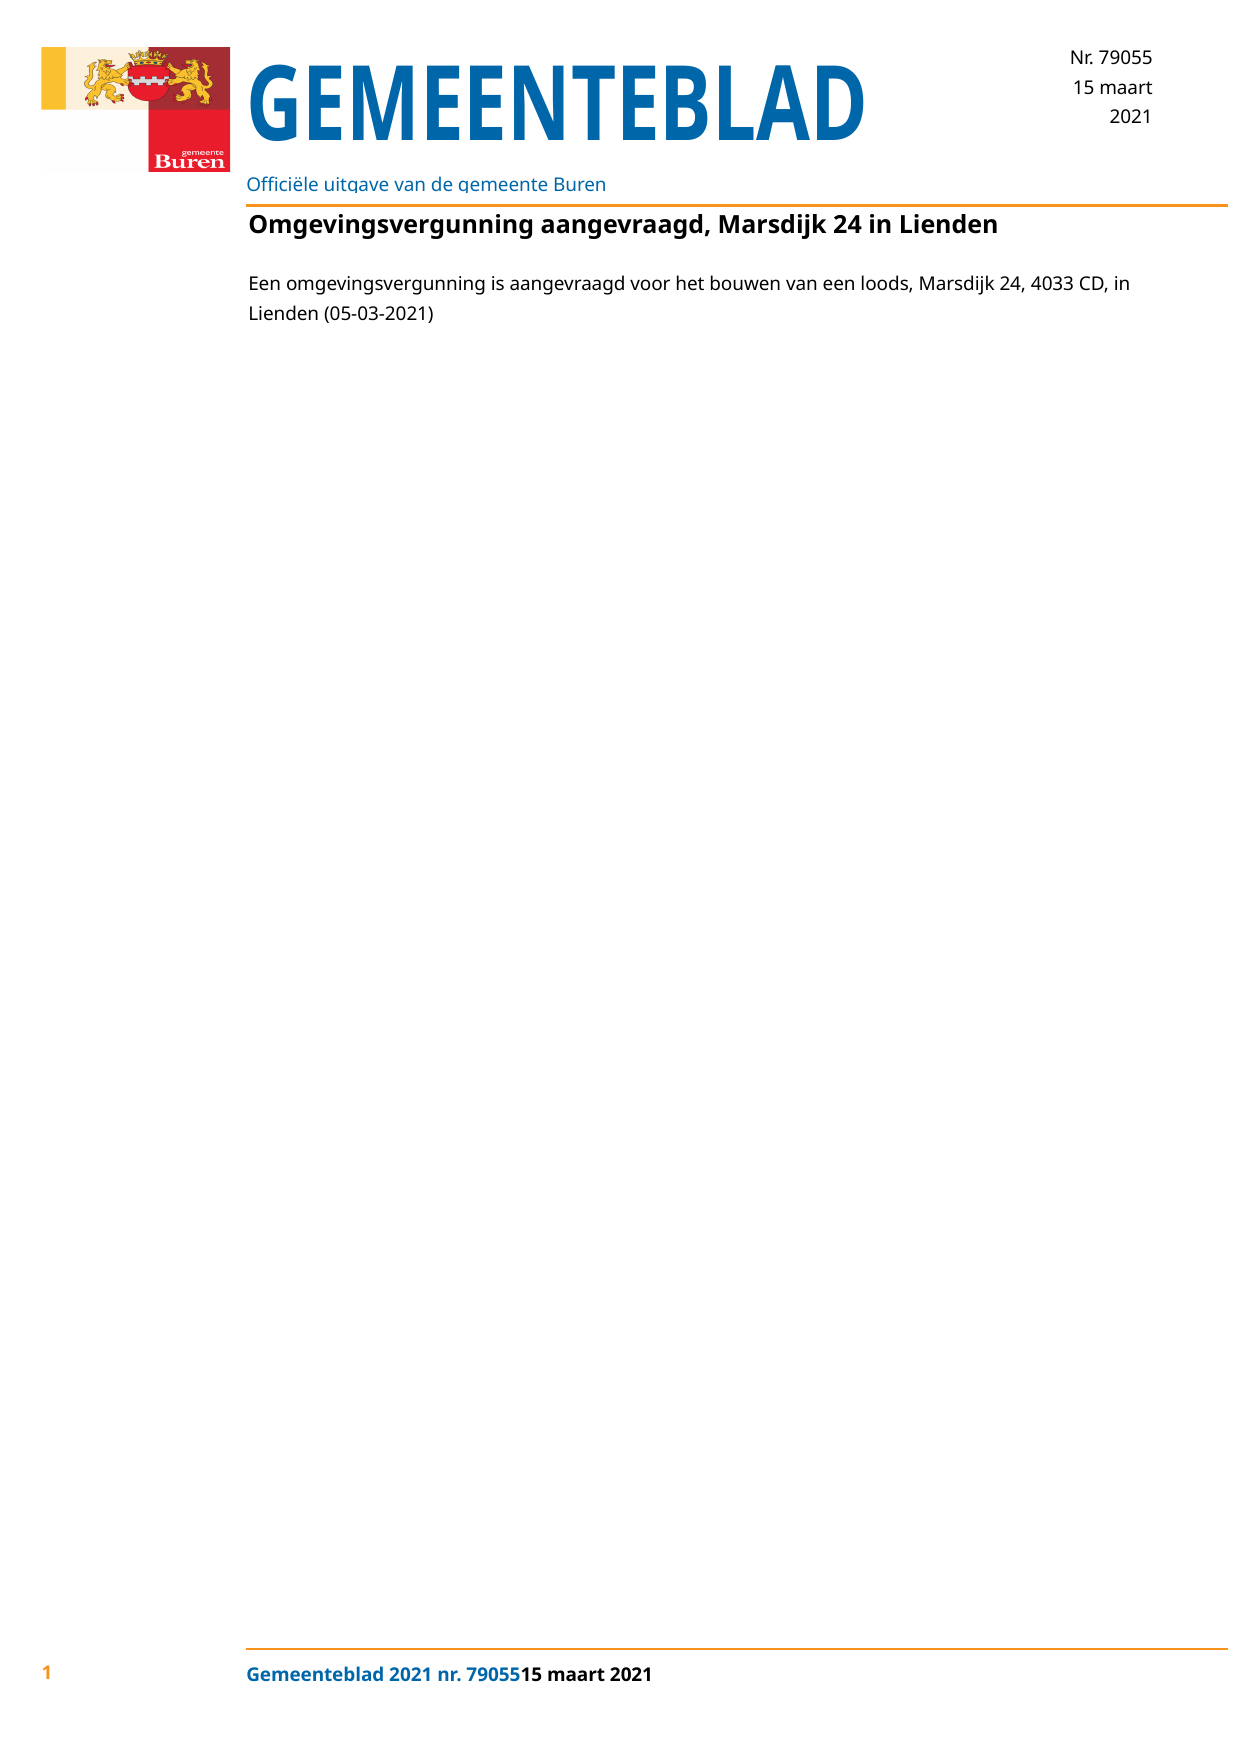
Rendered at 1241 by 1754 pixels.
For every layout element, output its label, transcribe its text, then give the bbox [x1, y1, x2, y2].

picture [41, 47, 231, 172]
text Omgevingsvergunning aangevraagd, Marsdijk 24 in Lienden [248, 207, 1152, 241]
text Een omgevingsvergunning is aangevraagd voor het bouwen van een loods, Marsdijk 24, 4033 CD, in Lienden (05-03-2021) [248, 270, 1152, 326]
